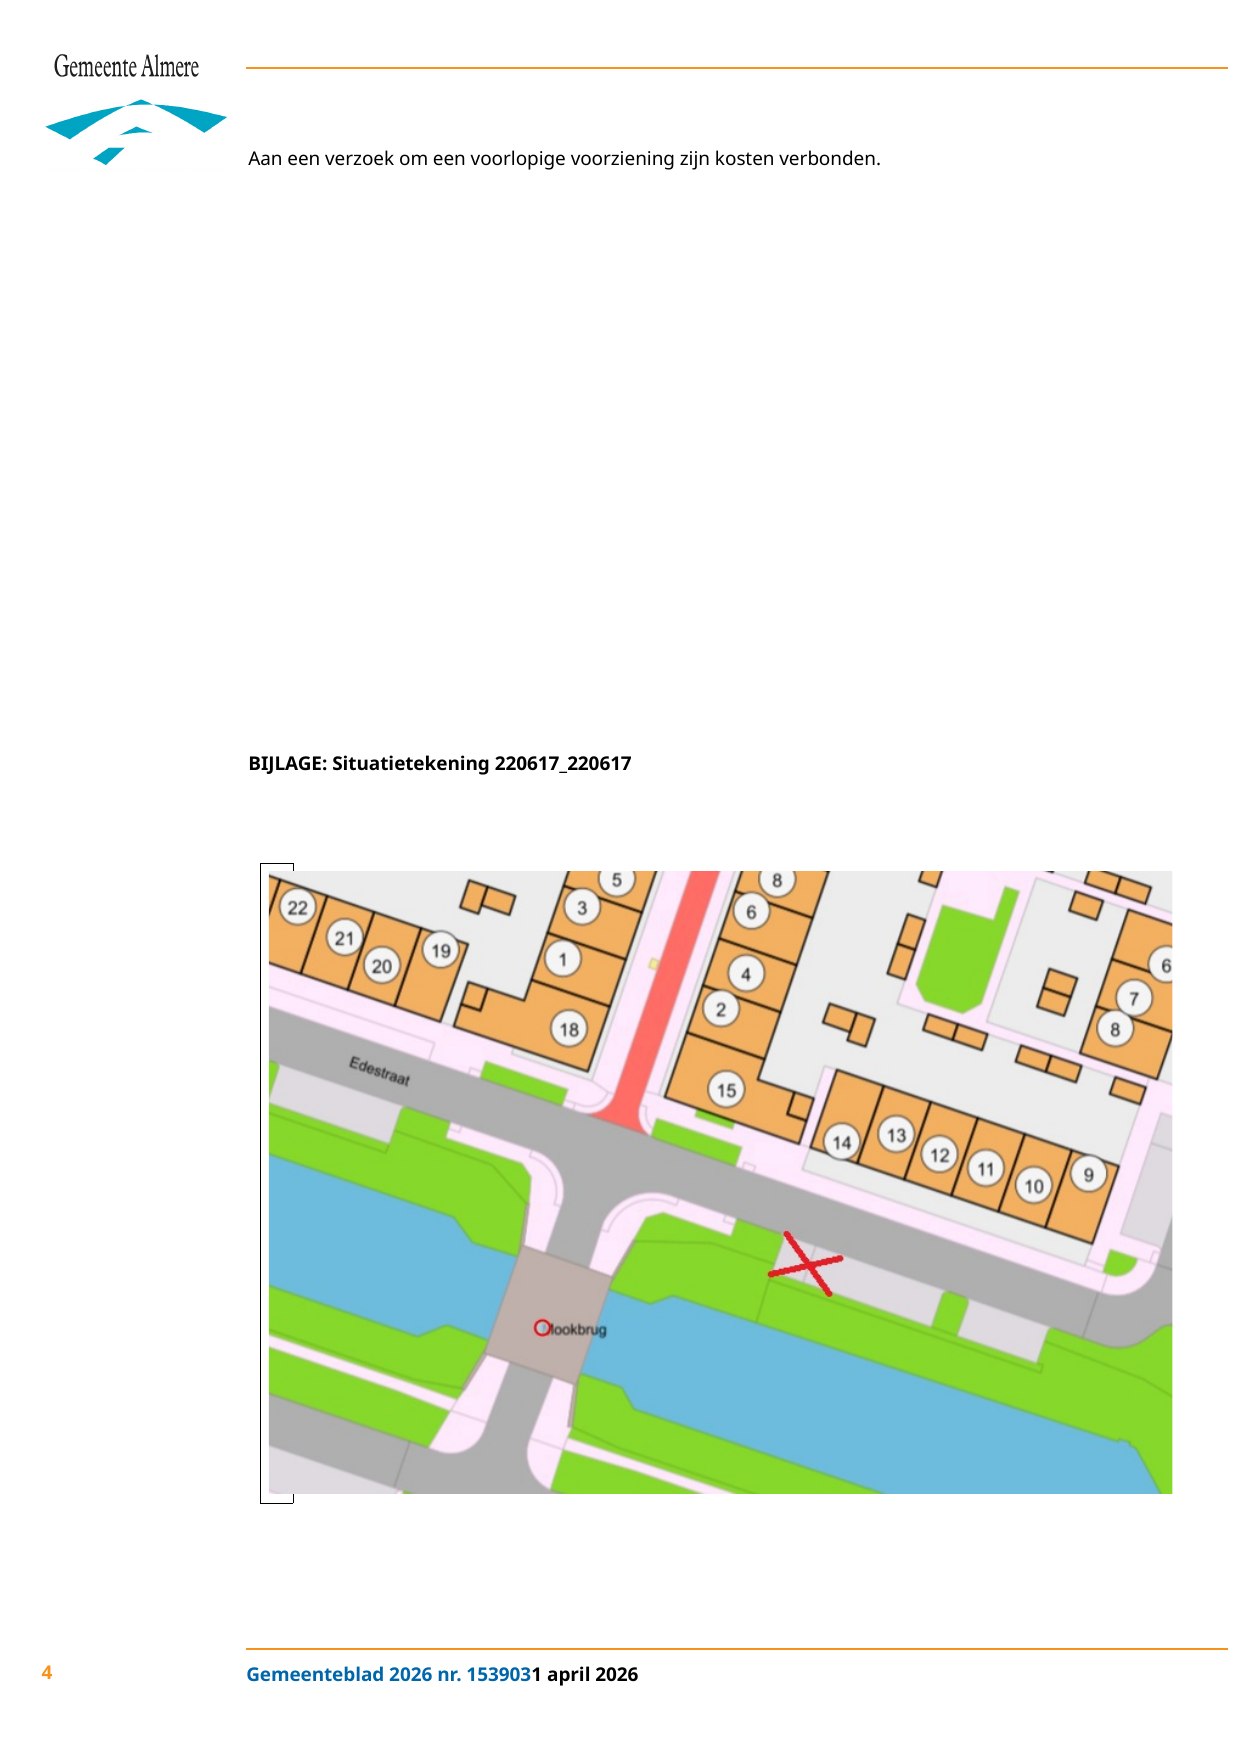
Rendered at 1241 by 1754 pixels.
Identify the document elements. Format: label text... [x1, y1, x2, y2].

picture [268, 871, 1173, 1494]
text BIJLAGE: Situatietekening 220617_220617 [248, 750, 1152, 776]
text Aan een verzoek om een voorlopige voorziening zijn kosten verbonden. [248, 145, 1152, 171]
picture [41, 47, 231, 172]
